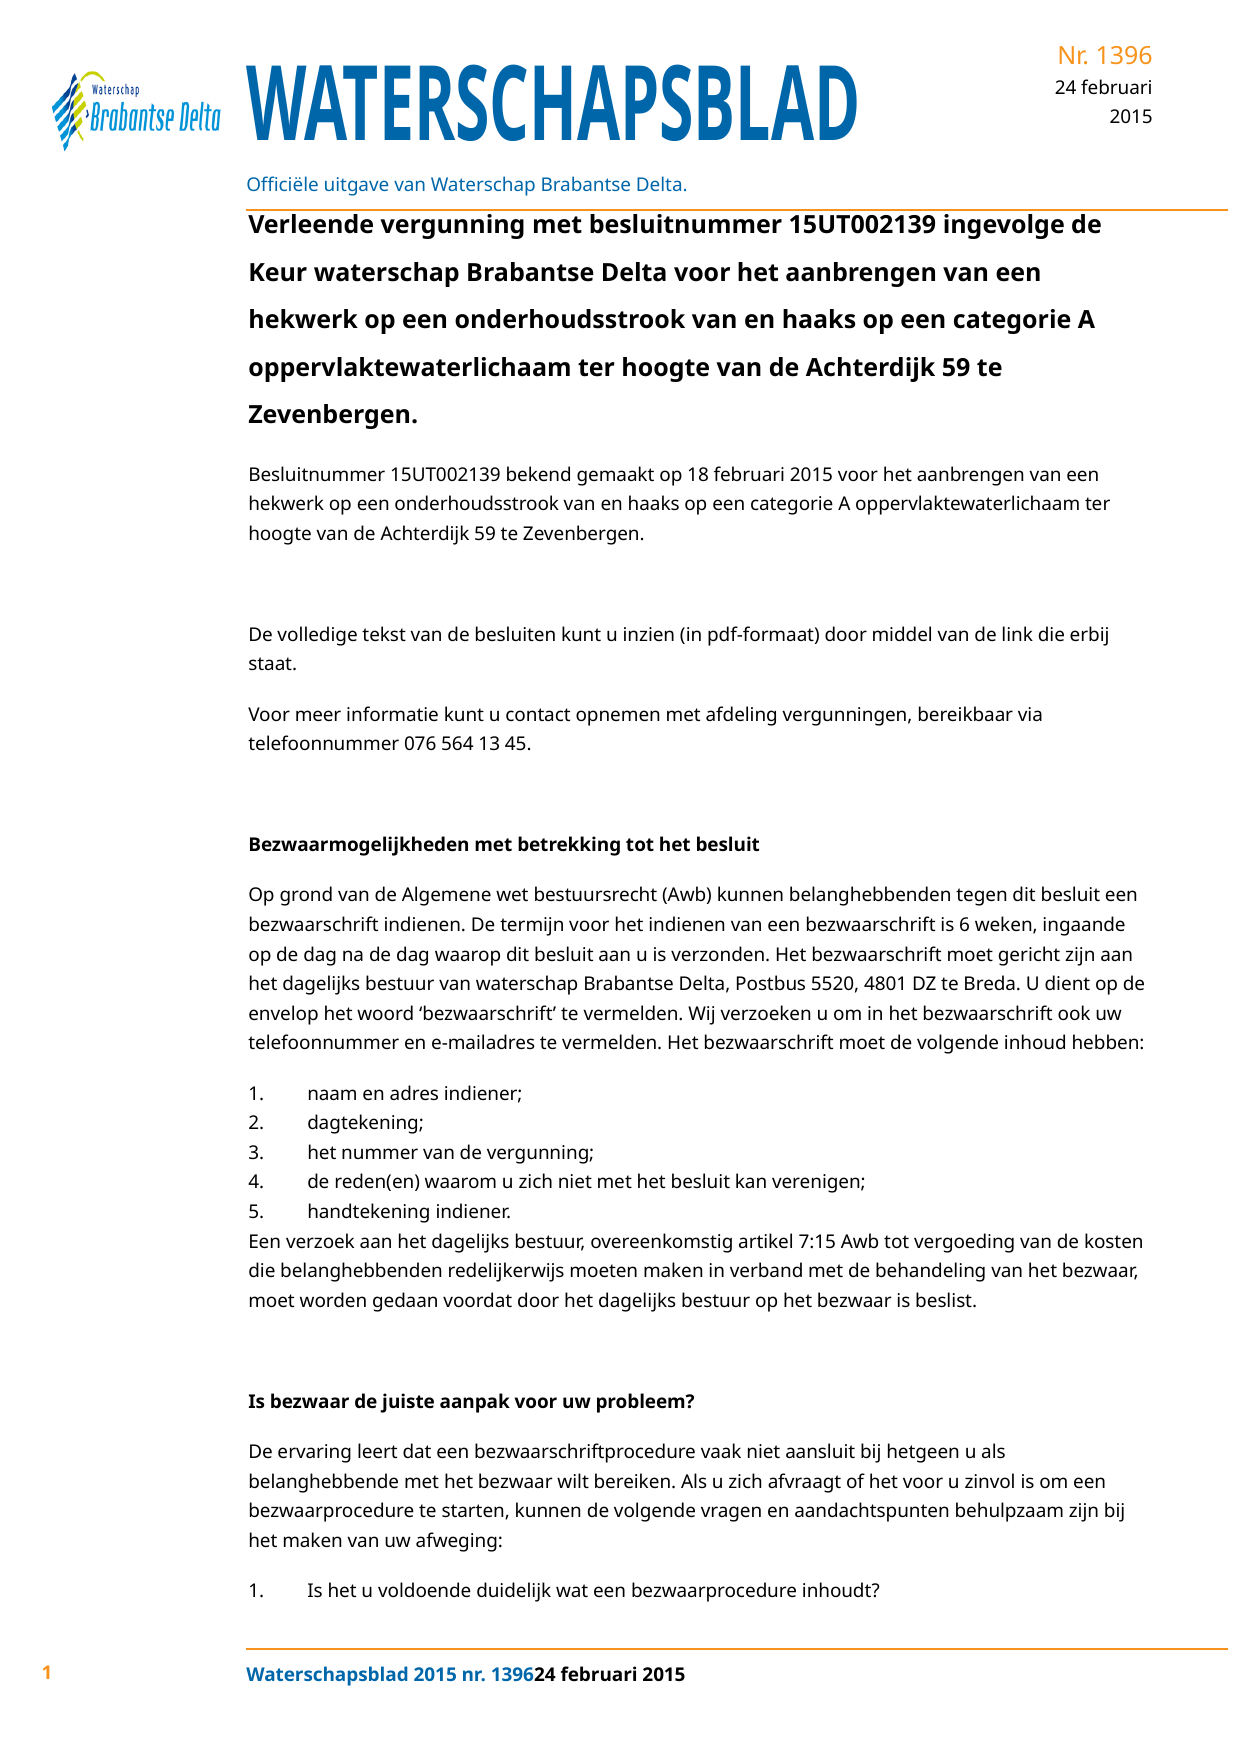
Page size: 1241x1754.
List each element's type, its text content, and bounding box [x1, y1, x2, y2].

picture [41, 47, 231, 172]
list de reden(en) waarom u zich niet met het besluit kan verenigen; [248, 1169, 1152, 1194]
list het nummer van de vergunning; [248, 1139, 1152, 1165]
text Voor meer informatie kunt u contact opnemen met afdeling vergunningen, bereikbaar via telefoonnummer 076 564 13 45. [248, 701, 1152, 756]
list dagtekening; [248, 1109, 1152, 1135]
text Besluitnummer 15UT002139 bekend gemaakt op 18 februari 2015 voor het aanbrengen van een hekwerk op een onderhoudsstrook van en haaks op een categorie A oppervlaktewaterlichaam ter hoogte van de Achterdijk 59 te Zevenbergen. [248, 461, 1152, 546]
text Bezwaarmogelijkheden met betrekking tot het besluit [248, 831, 1152, 857]
text Op grond van de Algemene wet bestuursrecht (Awb) kunnen belanghebbenden tegen dit besluit een bezwaarschrift indienen. De termijn voor het indienen van een bezwaarschrift is 6 weken, ingaande op de dag na de dag waarop dit besluit aan u is verzonden. Het bezwaarschrift moet gericht zijn aan het dagelijks bestuur van waterschap Brabantse Delta, Postbus 5520, 4801 DZ te Breda. U dient op de envelop het woord ‘bezwaarschrift’ te vermelden. Wij verzoeken u om in het bezwaarschrift ook uw telefoonnummer en e‑mailadres te vermelden. Het bezwaarschrift moet de volgende inhoud hebben: [248, 882, 1152, 1055]
text Verleende vergunning met besluitnummer 15UT002139 ingevolge de Keur waterschap Brabantse Delta voor het aanbrengen van een hekwerk op een onderhoudsstrook van en haaks op een categorie A oppervlaktewaterlichaam ter hoogte van de Achterdijk 59 te Zevenbergen. [248, 211, 1152, 431]
list Is het u voldoende duidelijk wat een bezwaarprocedure inhoudt? [248, 1577, 1152, 1603]
text Is bezwaar de juiste aanpak voor uw probleem? [248, 1388, 1152, 1413]
text Een verzoek aan het dagelijks bestuur, overeenkomstig artikel 7:15 Awb tot vergoeding van de kosten die belanghebbenden redelijkerwijs moeten maken in verband met de behandeling van het bezwaar, moet worden gedaan voordat door het dagelijks bestuur op het bezwaar is beslist. [248, 1228, 1152, 1313]
list naam en adres indiener; [248, 1080, 1152, 1106]
text De ervaring leert dat een bezwaarschriftprocedure vaak niet aansluit bij hetgeen u als belanghebbende met het bezwaar wilt bereiken. Als u zich afvraagt of het voor u zinvol is om een bezwaarprocedure te starten, kunnen de volgende vragen en aandachtspunten behulpzaam zijn bij het maken van uw afweging: [248, 1438, 1152, 1553]
text De volledige tekst van de besluiten kunt u inzien (in pdf-formaat) door middel van de link die erbij staat. [248, 621, 1152, 676]
list handtekening indiener. [248, 1198, 1152, 1224]
